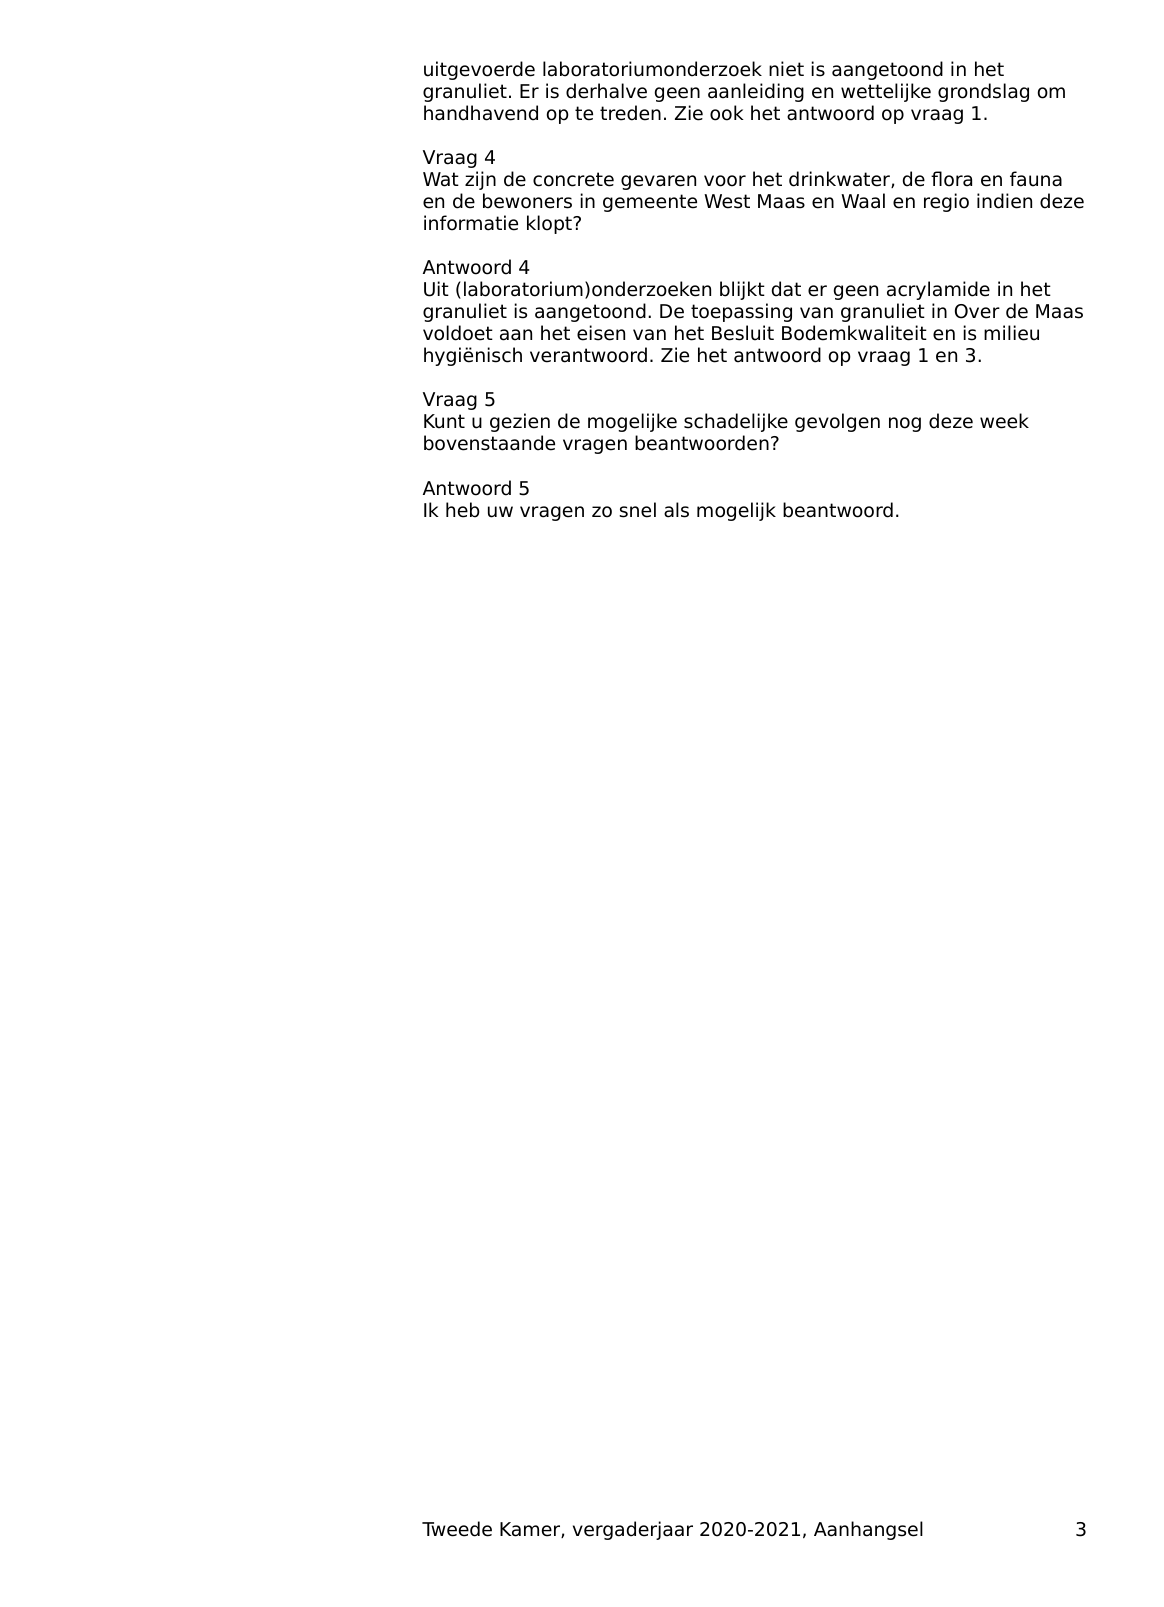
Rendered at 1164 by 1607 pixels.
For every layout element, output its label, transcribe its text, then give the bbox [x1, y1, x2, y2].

text Antwoord 4 [422, 257, 1087, 279]
text Wat zijn de concrete gevaren voor het drinkwater, de flora en fauna en de bewoners in gemeente West Maas en Waal en regio indien deze informatie klopt? [422, 169, 1087, 235]
text Uit (laboratorium)onderzoeken blijkt dat er geen acrylamide in het granuliet is aangetoond. De toepassing van granuliet in Over de Maas voldoet aan het eisen van het Besluit Bodemkwaliteit en is milieu hygiënisch verantwoord. Zie het antwoord op vraag 1 en 3. [422, 279, 1087, 367]
text Vraag 5 [422, 389, 1087, 411]
text uitgevoerde laboratoriumonderzoek niet is aangetoond in het granuliet. Er is derhalve geen aanleiding en wettelijke grondslag om handhavend op te treden. Zie ook het antwoord op vraag 1. [422, 59, 1087, 125]
text Vraag 4 [422, 147, 1087, 169]
text Ik heb uw vragen zo snel als mogelijk beantwoord. [422, 499, 1087, 521]
text Kunt u gezien de mogelijke schadelijke gevolgen nog deze week bovenstaande vragen beantwoorden? [422, 411, 1087, 455]
text Antwoord 5 [422, 477, 1087, 499]
